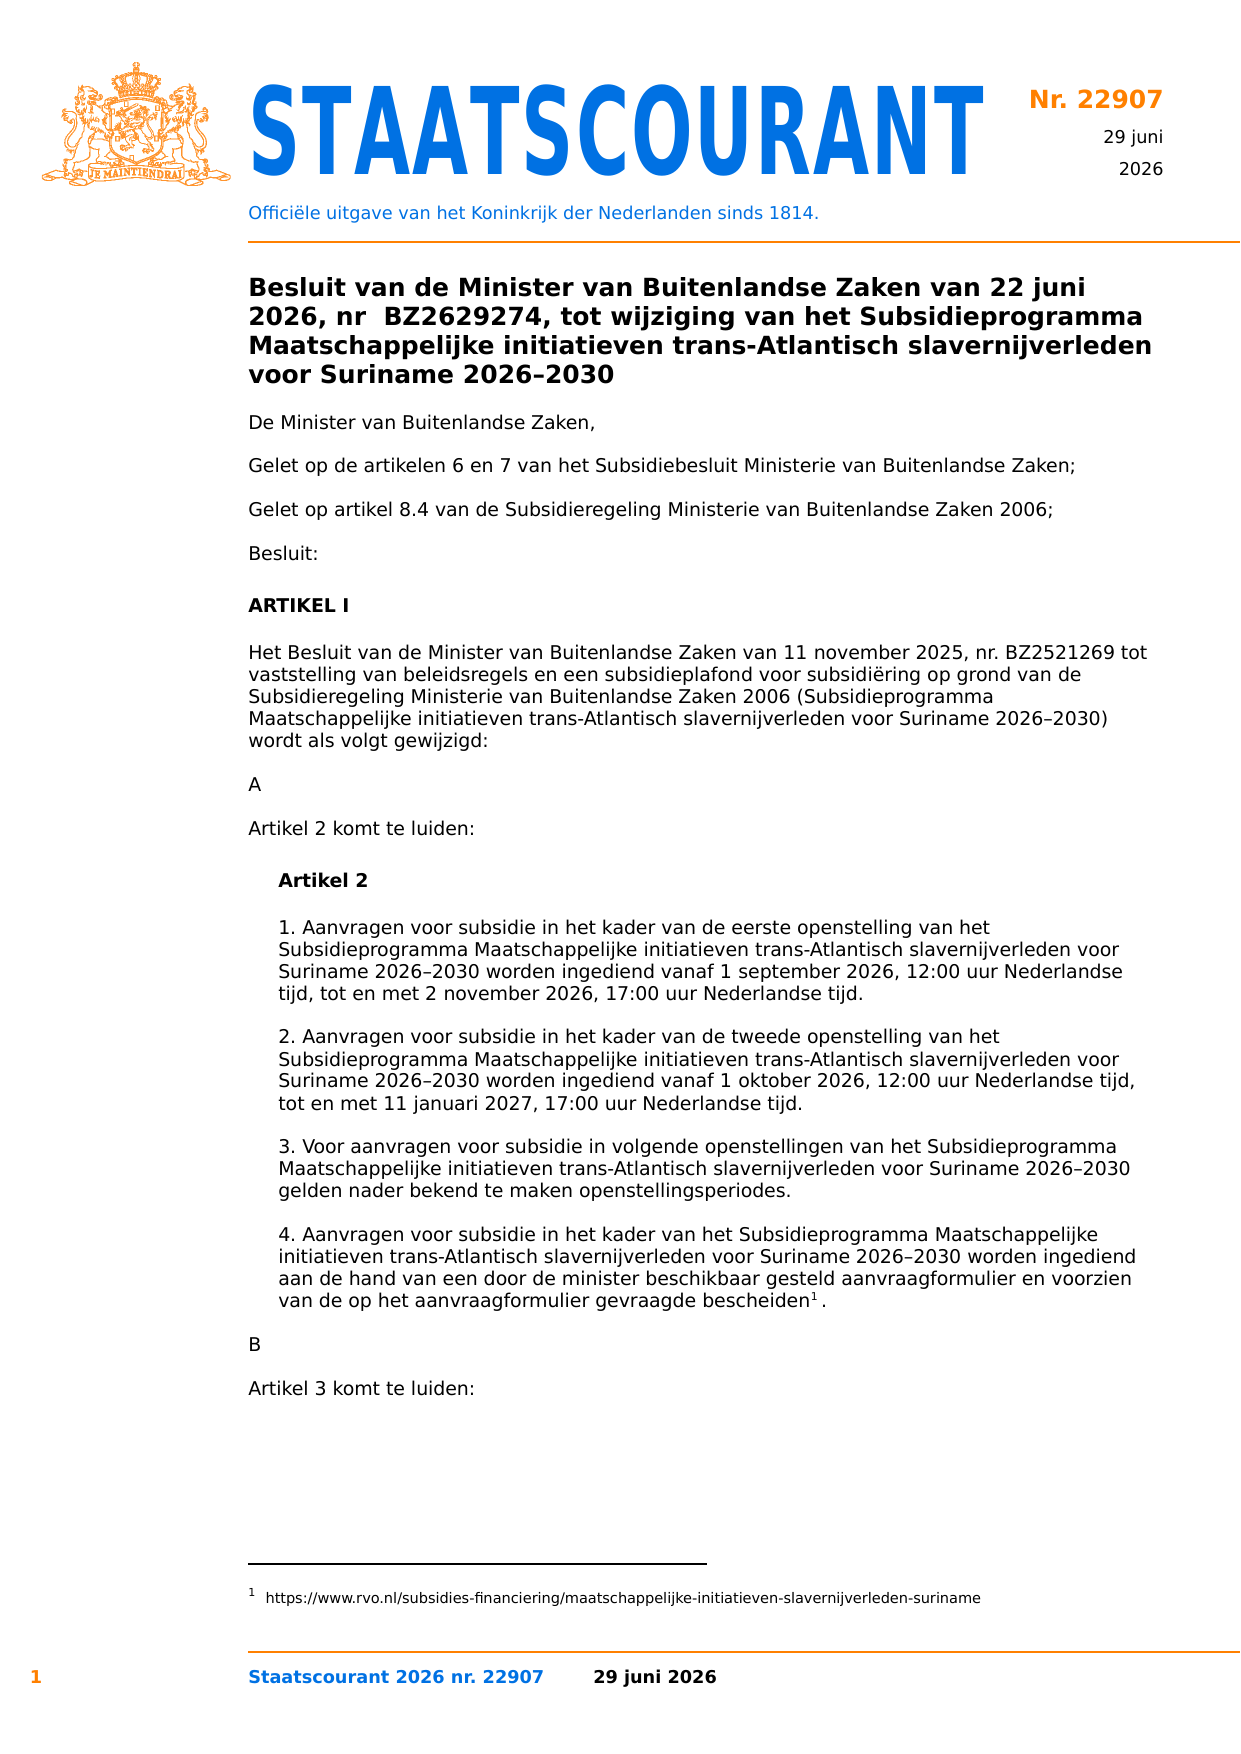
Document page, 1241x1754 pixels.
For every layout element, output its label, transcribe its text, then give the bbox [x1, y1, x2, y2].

table_header Nr. 22907 [998, 62, 1240, 121]
subtitle ARTIKEL I [248, 595, 1163, 617]
text Besluit: [248, 543, 1163, 565]
subtitle Artikel 2 [278, 870, 1163, 892]
table_cell Officiële uitgave van het Koninkrijk der Nederlanden sinds 1814. [248, 203, 1240, 241]
text A [248, 774, 1163, 796]
text https://www.rvo.nl/subsidies-financiering/maatschappelijke-initiatieven-slavernijverleden-suriname [248, 1586, 1163, 1608]
picture [41, 62, 231, 186]
text Het Besluit van de Minister van Buitenlandse Zaken van 11 november 2025, nr. BZ2521269 tot vaststelling van beleidsregels en een subsidieplafond voor subsidiëring op grond van de Subsidieregeling Ministerie van Buitenlandse Zaken 2006 (Subsidieprogramma Maatschappelijke initiatieven trans-Atlantisch slavernijverleden voor Suriname 2026–2030) wordt als volgt gewijzigd: [248, 642, 1163, 752]
table_header STAATSCOURANT [248, 62, 998, 203]
text Artikel 3 komt te luiden: [248, 1378, 1163, 1400]
text B [248, 1334, 1163, 1356]
subtitle Besluit van de Minister van Buitenlandse Zaken van 22 juni 2026, nr BZ2629274, tot wijziging van het Subsidieprogramma Maatschappelijke initiatieven trans-Atlantisch slavernijverleden voor Suriname 2026–2030 [248, 273, 1163, 390]
table_cell 2026 [998, 153, 1240, 203]
text De Minister van Buitenlandse Zaken, [248, 412, 1163, 433]
table_cell 29 juni [998, 121, 1240, 153]
text 4. Aanvragen voor subsidie in het kader van het Subsidieprogramma Maatschappelijke initiatieven trans-Atlantisch slavernijverleden voor Suriname 2026–2030 worden ingediend aan de hand van een door de minister beschikbaar gesteld aanvraagformulier en voorzien van de op het aanvraagformulier gevraagde bescheiden. [278, 1224, 1163, 1312]
text Gelet op artikel 8.4 van de Subsidieregeling Ministerie van Buitenlandse Zaken 2006; [248, 499, 1163, 521]
table_header [25, 62, 248, 241]
text Artikel 2 komt te luiden: [248, 818, 1163, 840]
text Gelet op de artikelen 6 en 7 van het Subsidiebesluit Ministerie van Buitenlandse Zaken; [248, 455, 1163, 477]
text 3. Voor aanvragen voor subsidie in volgende openstellingen van het Subsidieprogramma Maatschappelijke initiatieven trans-Atlantisch slavernijverleden voor Suriname 2026–2030 gelden nader bekend te maken openstellingsperiodes. [278, 1136, 1163, 1202]
text 1. Aanvragen voor subsidie in het kader van de eerste openstelling van het Subsidieprogramma Maatschappelijke initiatieven trans-Atlantisch slavernijverleden voor Suriname 2026–2030 worden ingediend vanaf 1 september 2026, 12:00 uur Nederlandse tijd, tot en met 2 november 2026, 17:00 uur Nederlandse tijd. [278, 917, 1163, 1004]
text 2. Aanvragen voor subsidie in het kader van de tweede openstelling van het Subsidieprogramma Maatschappelijke initiatieven trans-Atlantisch slavernijverleden voor Suriname 2026–2030 worden ingediend vanaf 1 oktober 2026, 12:00 uur Nederlandse tijd, tot en met 11 januari 2027, 17:00 uur Nederlandse tijd. [278, 1026, 1163, 1114]
